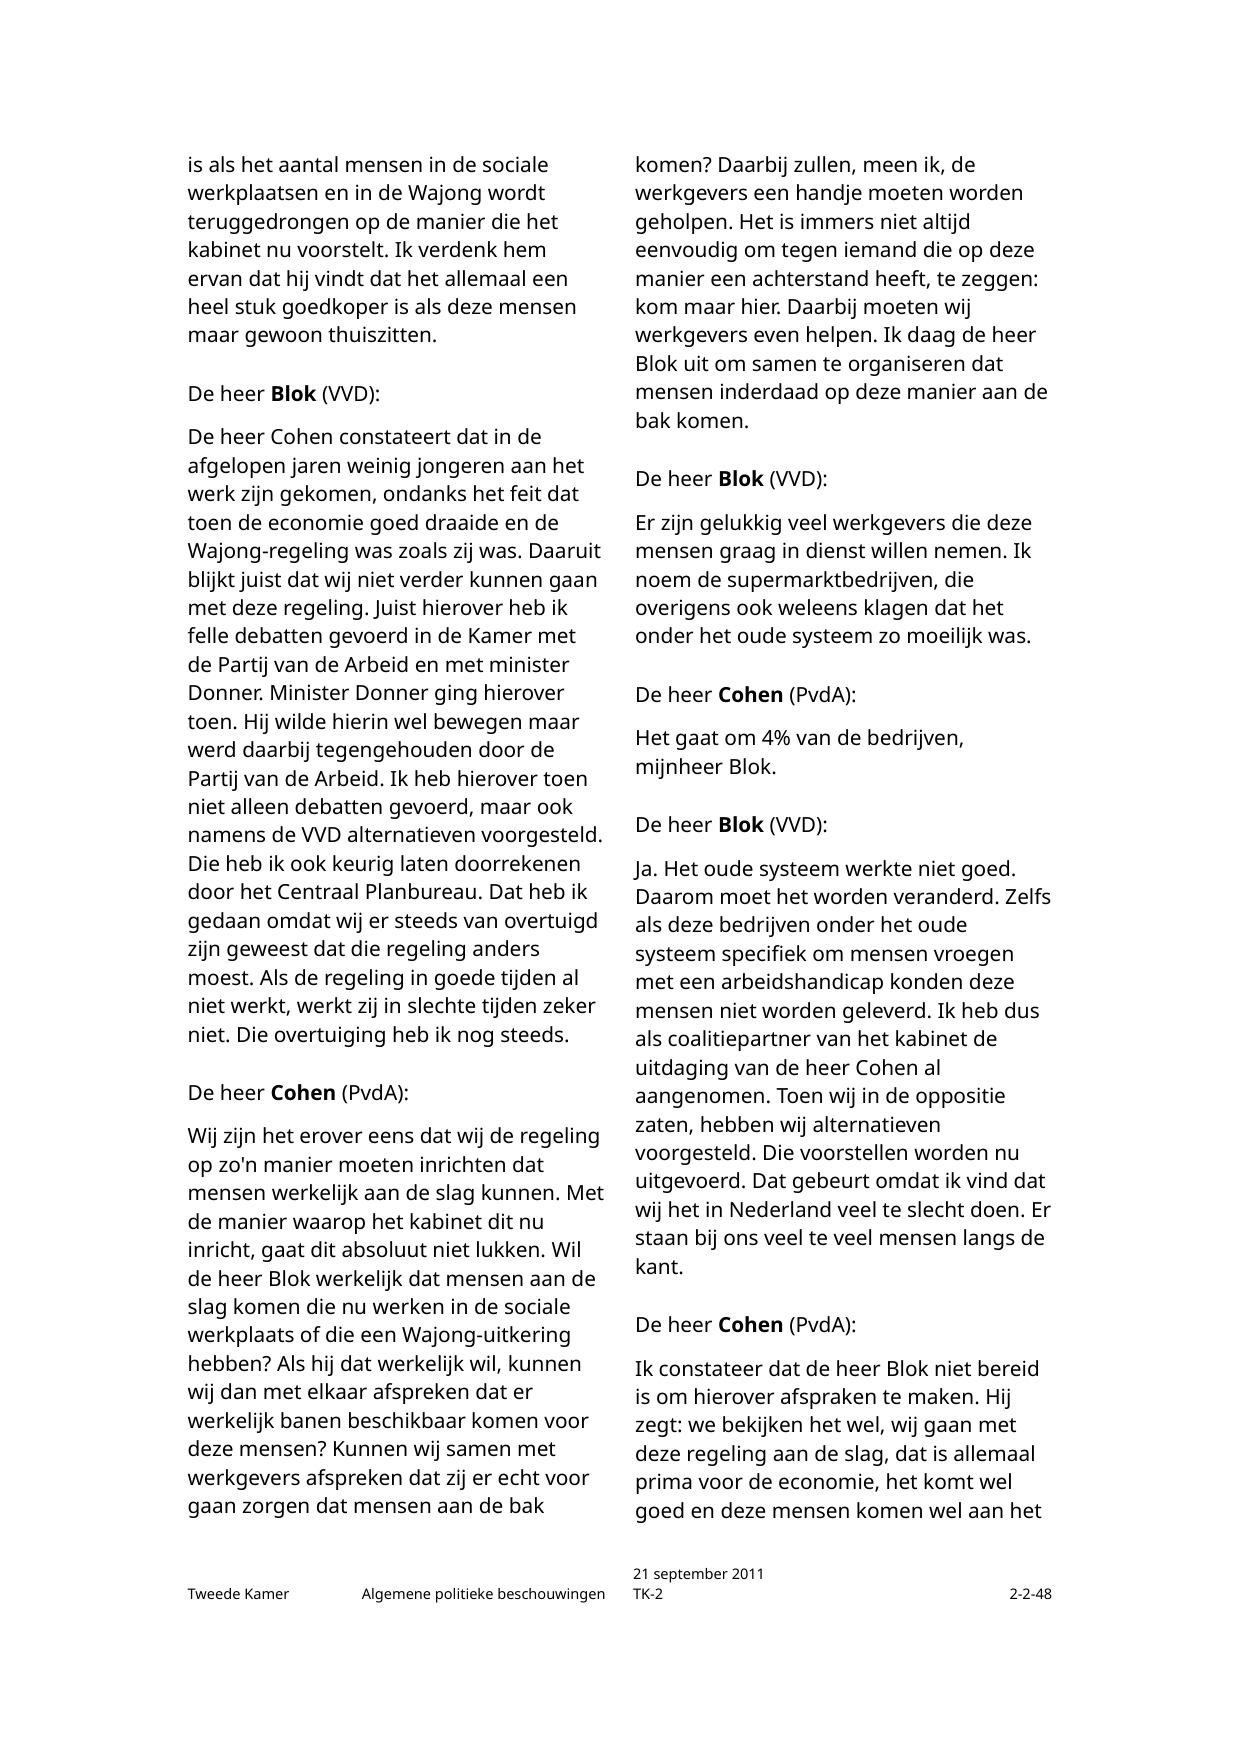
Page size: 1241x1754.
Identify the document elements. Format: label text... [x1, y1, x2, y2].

text Er zijn gelukkig veel werkgevers die deze mensen graag in dienst willen nemen. Ik noem de supermarktbedrijven, die overigens ook weleens klagen dat het onder het oude systeem zo moeilijk was. [635, 508, 1053, 650]
text De heer Cohen (PvdA): [187, 1078, 605, 1107]
text De heer Blok (VVD): [635, 464, 1053, 493]
text Het gaat om 4% van de bedrijven, mijnheer Blok. [635, 723, 1053, 780]
text De heer Cohen (PvdA): [635, 680, 1053, 708]
text De heer Cohen (PvdA): [635, 1310, 1053, 1339]
text komen? Daarbij zullen, meen ik, de werkgevers een handje moeten worden geholpen. Het is immers niet altijd eenvoudig om tegen iemand die op deze manier een achterstand heeft, te zeggen: kom maar hier. Daarbij moeten wij werkgevers even helpen. Ik daag de heer Blok uit om samen te organiseren dat mensen inderdaad op deze manier aan de bak komen. [635, 150, 1053, 434]
text De heer Blok (VVD): [187, 379, 605, 407]
text is als het aantal mensen in de sociale werkplaatsen en in de Wajong wordt teruggedrongen op de manier die het kabinet nu voorstelt. Ik verdenk hem ervan dat hij vindt dat het allemaal een heel stuk goedkoper is als deze mensen maar gewoon thuiszitten. [187, 150, 605, 349]
text Ja. Het oude systeem werkte niet goed. Daarom moet het worden veranderd. Zelfs als deze bedrijven onder het oude systeem specifiek om mensen vroegen met een arbeidshandicap konden deze mensen niet worden geleverd. Ik heb dus als coalitiepartner van het kabinet de uitdaging van de heer Cohen al aangenomen. Toen wij in de oppositie zaten, hebben wij alternatieven voorgesteld. Die voorstellen worden nu uitgevoerd. Dat gebeurt omdat ik vind dat wij het in Nederland veel te slecht doen. Er staan bij ons veel te veel mensen langs de kant. [635, 854, 1053, 1280]
text Wij zijn het erover eens dat wij de regeling op zo'n manier moeten inrichten dat mensen werkelijk aan de slag kunnen. Met de manier waarop het kabinet dit nu inricht, gaat dit absoluut niet lukken. Wil de heer Blok werkelijk dat mensen aan de slag komen die nu werken in de sociale werkplaats of die een Wajong-uitkering hebben? Als hij dat werkelijk wil, kunnen wij dan met elkaar afspreken dat er werkelijk banen beschikbaar komen voor deze mensen? Kunnen wij samen met werkgevers afspreken dat zij er echt voor gaan zorgen dat mensen aan de bak [187, 1122, 605, 1520]
text Ik constateer dat de heer Blok niet bereid is om hierover afspraken te maken. Hij zegt: we bekijken het wel, wij gaan met deze regeling aan de slag, dat is allemaal prima voor de economie, het komt wel goed en deze mensen komen wel aan het [635, 1354, 1053, 1524]
text De heer Cohen constateert dat in de afgelopen jaren weinig jongeren aan het werk zijn gekomen, ondanks het feit dat toen de economie goed draaide en de Wajong-regeling was zoals zij was. Daaruit blijkt juist dat wij niet verder kunnen gaan met deze regeling. Juist hierover heb ik felle debatten gevoerd in de Kamer met de Partij van de Arbeid en met minister Donner. Minister Donner ging hierover toen. Hij wilde hierin wel bewegen maar werd daarbij tegengehouden door de Partij van de Arbeid. Ik heb hierover toen niet alleen debatten gevoerd, maar ook namens de VVD alternatieven voorgesteld. Die heb ik ook keurig laten doorrekenen door het Centraal Planbureau. Dat heb ik gedaan omdat wij er steeds van overtuigd zijn geweest dat die regeling anders moest. Als de regeling in goede tijden al niet werkt, werkt zij in slechte tijden zeker niet. Die overtuiging heb ik nog steeds. [187, 422, 605, 1048]
text De heer Blok (VVD): [635, 810, 1053, 839]
